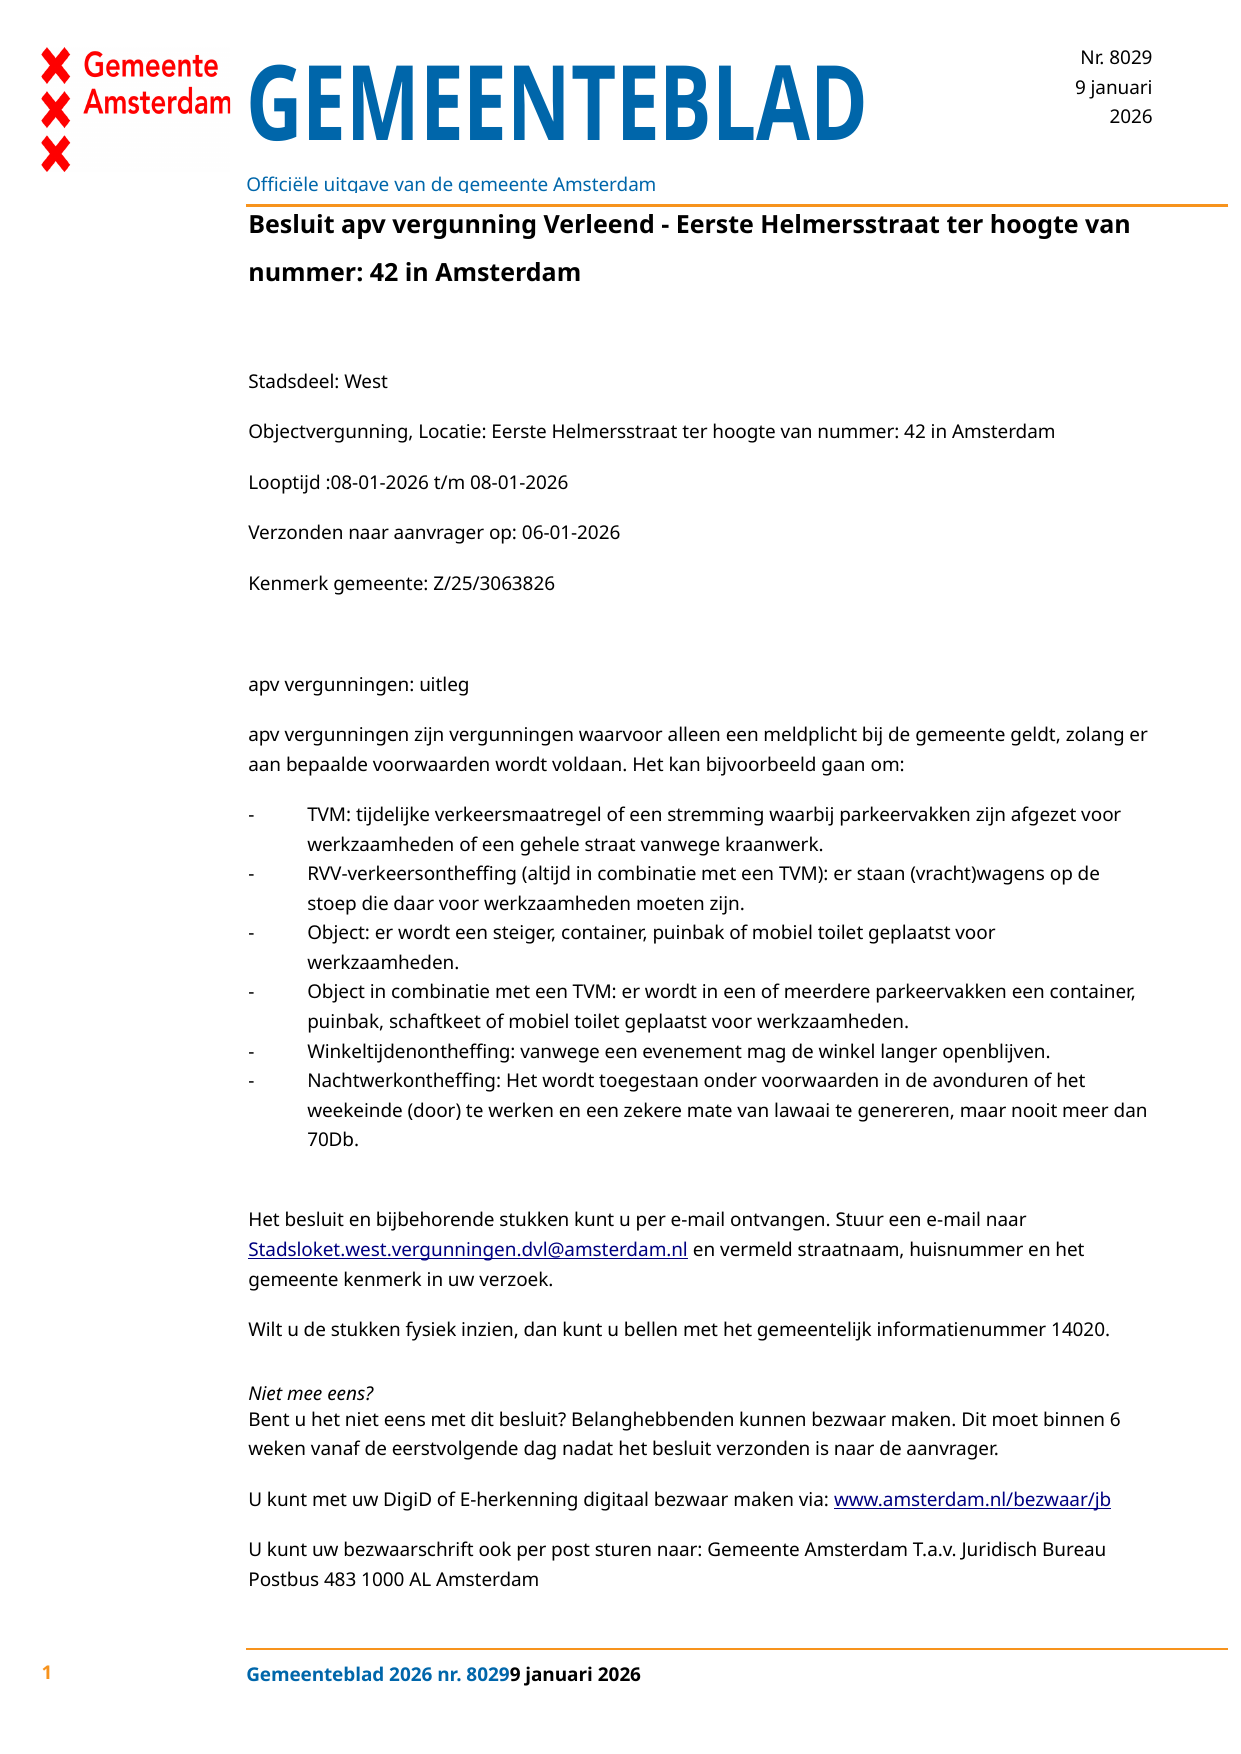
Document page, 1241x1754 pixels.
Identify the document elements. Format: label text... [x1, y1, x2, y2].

text Objectvergunning, Locatie: Eerste Helmersstraat ter hoogte van nummer: 42 in Amsterdam [248, 419, 1152, 444]
list Nachtwerkontheffing: Het wordt toegestaan onder voorwaarden in de avonduren of het weekeinde (door) te werken en een zekere mate van lawaai te genereren, maar nooit meer dan 70Db. [248, 1067, 1152, 1152]
picture [41, 47, 231, 172]
list TVM: tijdelijke verkeersmaatregel of een stremming waarbij parkeervakken zijn afgezet voor werkzaamheden of een gehele straat vanwege kraanwerk. [248, 801, 1152, 857]
text Wilt u de stukken fysiek inzien, dan kunt u bellen met het gemeentelijk informatienummer 14020. [248, 1316, 1152, 1342]
list Winkeltijdenontheffing: vanwege een evenement mag de winkel langer openblijven. [248, 1038, 1152, 1064]
text Bent u het niet eens met dit besluit? Belanghebbenden kunnen bezwaar maken. Dit moet binnen 6 weken vanaf de eerstvolgende dag nadat het besluit verzonden is naar de aanvrager. [248, 1406, 1152, 1461]
list RVV-verkeersontheffing (altijd in combinatie met een TVM): er staan (vracht)wagens op de stoep die daar voor werkzaamheden moeten zijn. [248, 860, 1152, 916]
list Object: er wordt een steiger, container, puinbak of mobiel toilet geplaatst voor werkzaamheden. [248, 919, 1152, 975]
text U kunt met uw DigiD of E-herkenning digitaal bezwaar maken via: www.amsterdam.nl/bezwaar/jb [248, 1486, 1152, 1512]
list Object in combinatie met een TVM: er wordt in een of meerdere parkeervakken een container, puinbak, schaftkeet of mobiel toilet geplaatst voor werkzaamheden. [248, 979, 1152, 1034]
text Besluit apv vergunning Verleend - Eerste Helmersstraat ter hoogte van nummer: 42 in Amsterdam [248, 207, 1152, 288]
text Niet mee eens? [248, 1380, 1152, 1406]
text Het besluit en bijbehorende stukken kunt u per e-mail ontvangen. Stuur een e-mail naar Stadsloket.west.vergunningen.dvl@amsterdam.nl en vermeld straatnaam, huisnummer en het gemeente kenmerk in uw verzoek. [248, 1207, 1152, 1292]
text apv vergunningen: uitleg [248, 671, 1152, 697]
text Stadsdeel: West [248, 368, 1152, 394]
text Looptijd :08-01-2026 t/m 08-01-2026 [248, 469, 1152, 495]
text Verzonden naar aanvrager op: 06-01-2026 [248, 519, 1152, 545]
text apv vergunningen zijn vergunningen waarvoor alleen een meldplicht bij de gemeente geldt, zolang er aan bepaalde voorwaarden wordt voldaan. Het kan bijvoorbeeld gaan om: [248, 721, 1152, 777]
text Kenmerk gemeente: Z/25/3063826 [248, 570, 1152, 596]
text U kunt uw bezwaarschrift ook per post sturen naar: Gemeente Amsterdam T.a.v. Juridisch Bureau Postbus 483 1000 AL Amsterdam [248, 1536, 1152, 1592]
